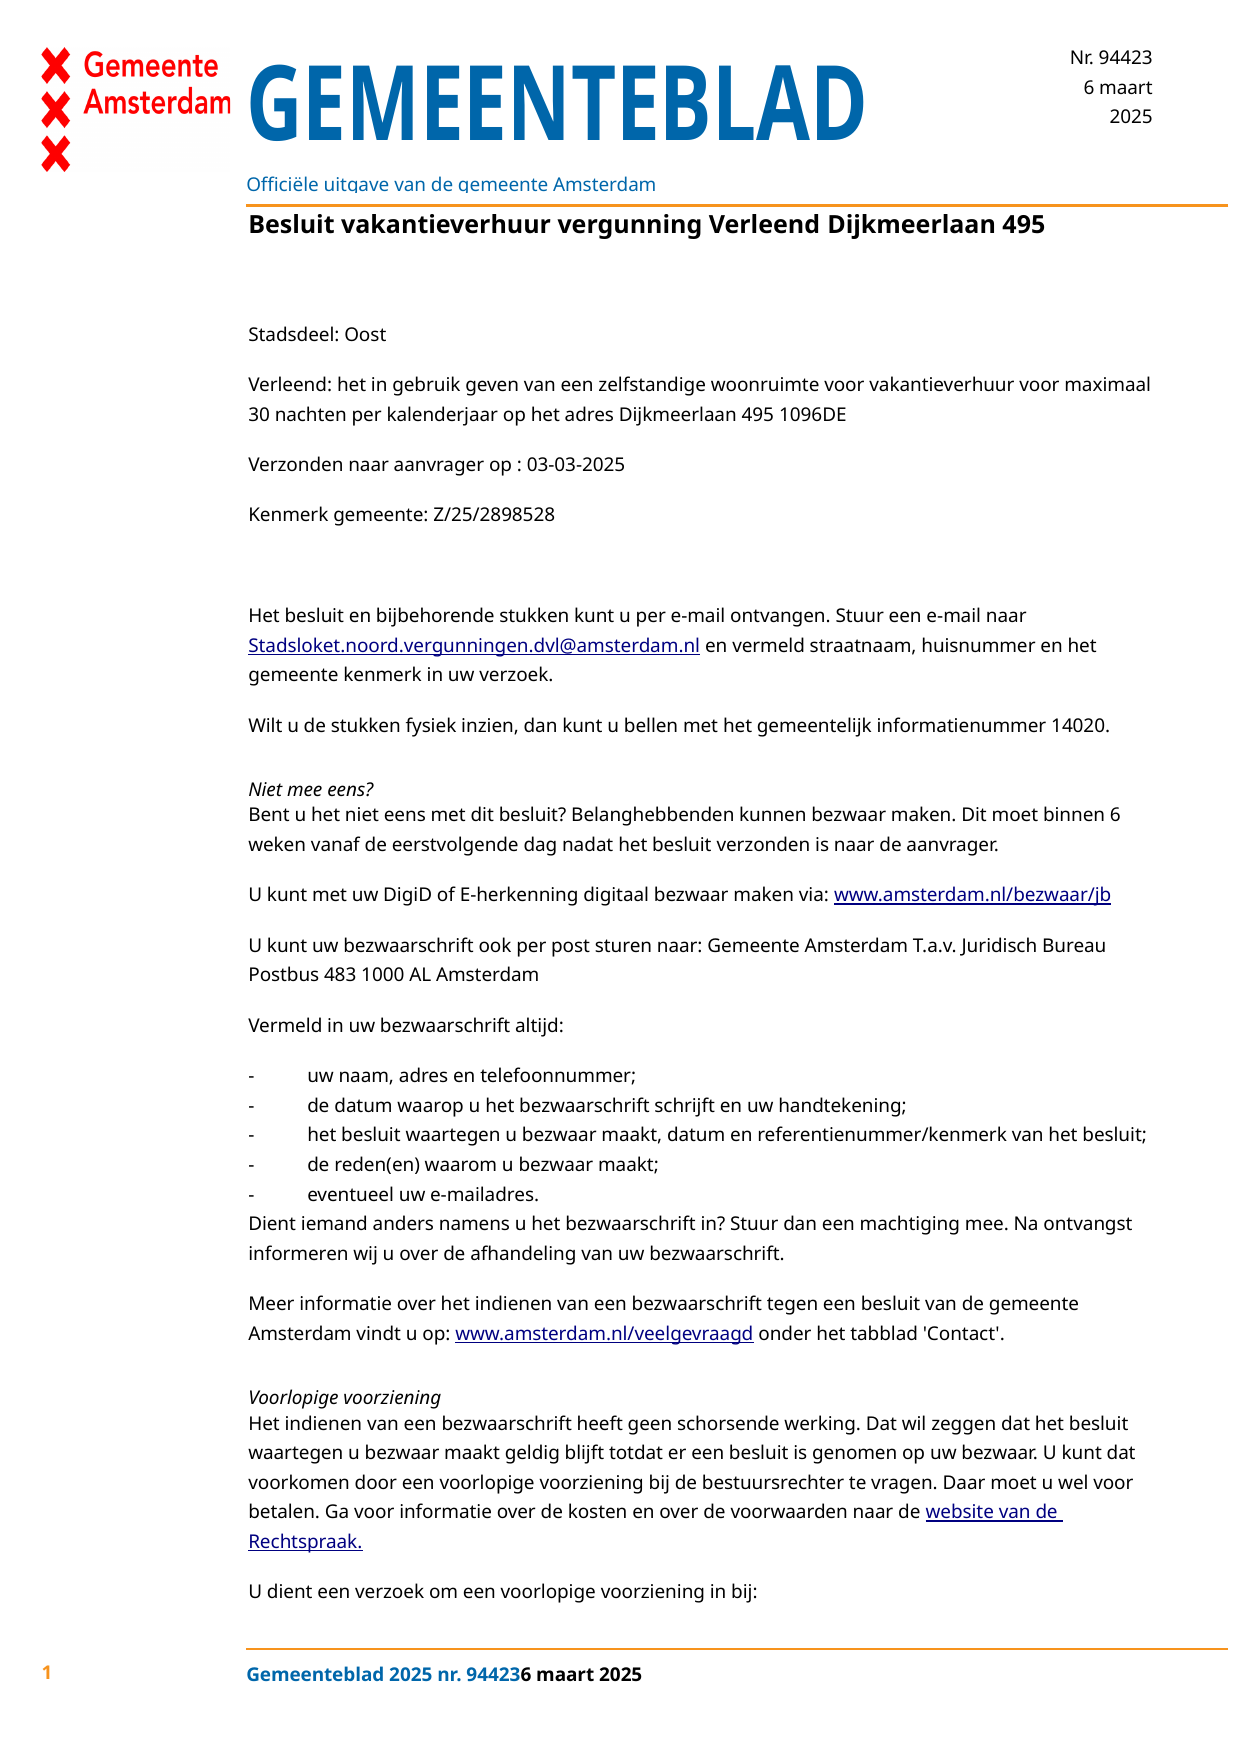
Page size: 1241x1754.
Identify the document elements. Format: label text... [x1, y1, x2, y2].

text Bent u het niet eens met dit besluit? Belanghebbenden kunnen bezwaar maken. Dit moet binnen 6 weken vanaf de eerstvolgende dag nadat het besluit verzonden is naar de aanvrager. [248, 802, 1152, 857]
text Het indienen van een bezwaarschrift heeft geen schorsende werking. Dat wil zeggen dat het besluit waartegen u bezwaar maakt geldig blijft totdat er een besluit is genomen op uw bezwaar. U kunt dat voorkomen door een voorlopige voorziening bij de bestuursrechter te vragen. Daar moet u wel voor betalen. Ga voor informatie over de kosten en over de voorwaarden naar de website van de Rechtspraak. [248, 1410, 1152, 1554]
text U kunt uw bezwaarschrift ook per post sturen naar: Gemeente Amsterdam T.a.v. Juridisch Bureau Postbus 483 1000 AL Amsterdam [248, 932, 1152, 987]
text U dient een verzoek om een voorlopige voorziening in bij: [248, 1578, 1152, 1604]
list het besluit waartegen u bezwaar maakt, datum en referentienummer/kenmerk van het besluit; [248, 1122, 1152, 1147]
text U kunt met uw DigiD of E-herkenning digitaal bezwaar maken via: www.amsterdam.nl/bezwaar/jb [248, 882, 1152, 907]
text Voorlopige voorziening [248, 1384, 1152, 1410]
text Besluit vakantieverhuur vergunning Verleend Dijkmeerlaan 495 [248, 207, 1152, 241]
text Stadsdeel: Oost [248, 321, 1152, 346]
text Verzonden naar aanvrager op : 03-03-2025 [248, 451, 1152, 477]
picture [41, 47, 231, 172]
text Niet mee eens? [248, 776, 1152, 802]
text Dient iemand anders namens u het bezwaarschrift in? Stuur dan een machtiging mee. Na ontvangst informeren wij u over de afhandeling van uw bezwaarschrift. [248, 1210, 1152, 1266]
text Verleend: het in gebruik geven van een zelfstandige woonruimte voor vakantieverhuur voor maximaal 30 nachten per kalenderjaar op het adres Dijkmeerlaan 495 1096DE [248, 371, 1152, 426]
text Wilt u de stukken fysiek inzien, dan kunt u bellen met het gemeentelijk informatienummer 14020. [248, 712, 1152, 738]
text Kenmerk gemeente: Z/25/2898528 [248, 502, 1152, 527]
text Vermeld in uw bezwaarschrift altijd: [248, 1012, 1152, 1038]
list de reden(en) waarom u bezwaar maakt; [248, 1151, 1152, 1177]
list de datum waarop u het bezwaarschrift schrijft en uw handtekening; [248, 1092, 1152, 1118]
text Het besluit en bijbehorende stukken kunt u per e-mail ontvangen. Stuur een e-mail naar Stadsloket.noord.vergunningen.dvl@amsterdam.nl en vermeld straatnaam, huisnummer en het gemeente kenmerk in uw verzoek. [248, 602, 1152, 687]
list uw naam, adres en telefoonnummer; [248, 1062, 1152, 1088]
list eventueel uw e-mailadres. [248, 1181, 1152, 1207]
text Meer informatie over het indienen van een bezwaarschrift tegen een besluit van de gemeente Amsterdam vindt u op: www.amsterdam.nl/veelgevraagd onder het tabblad 'Contact'. [248, 1290, 1152, 1346]
